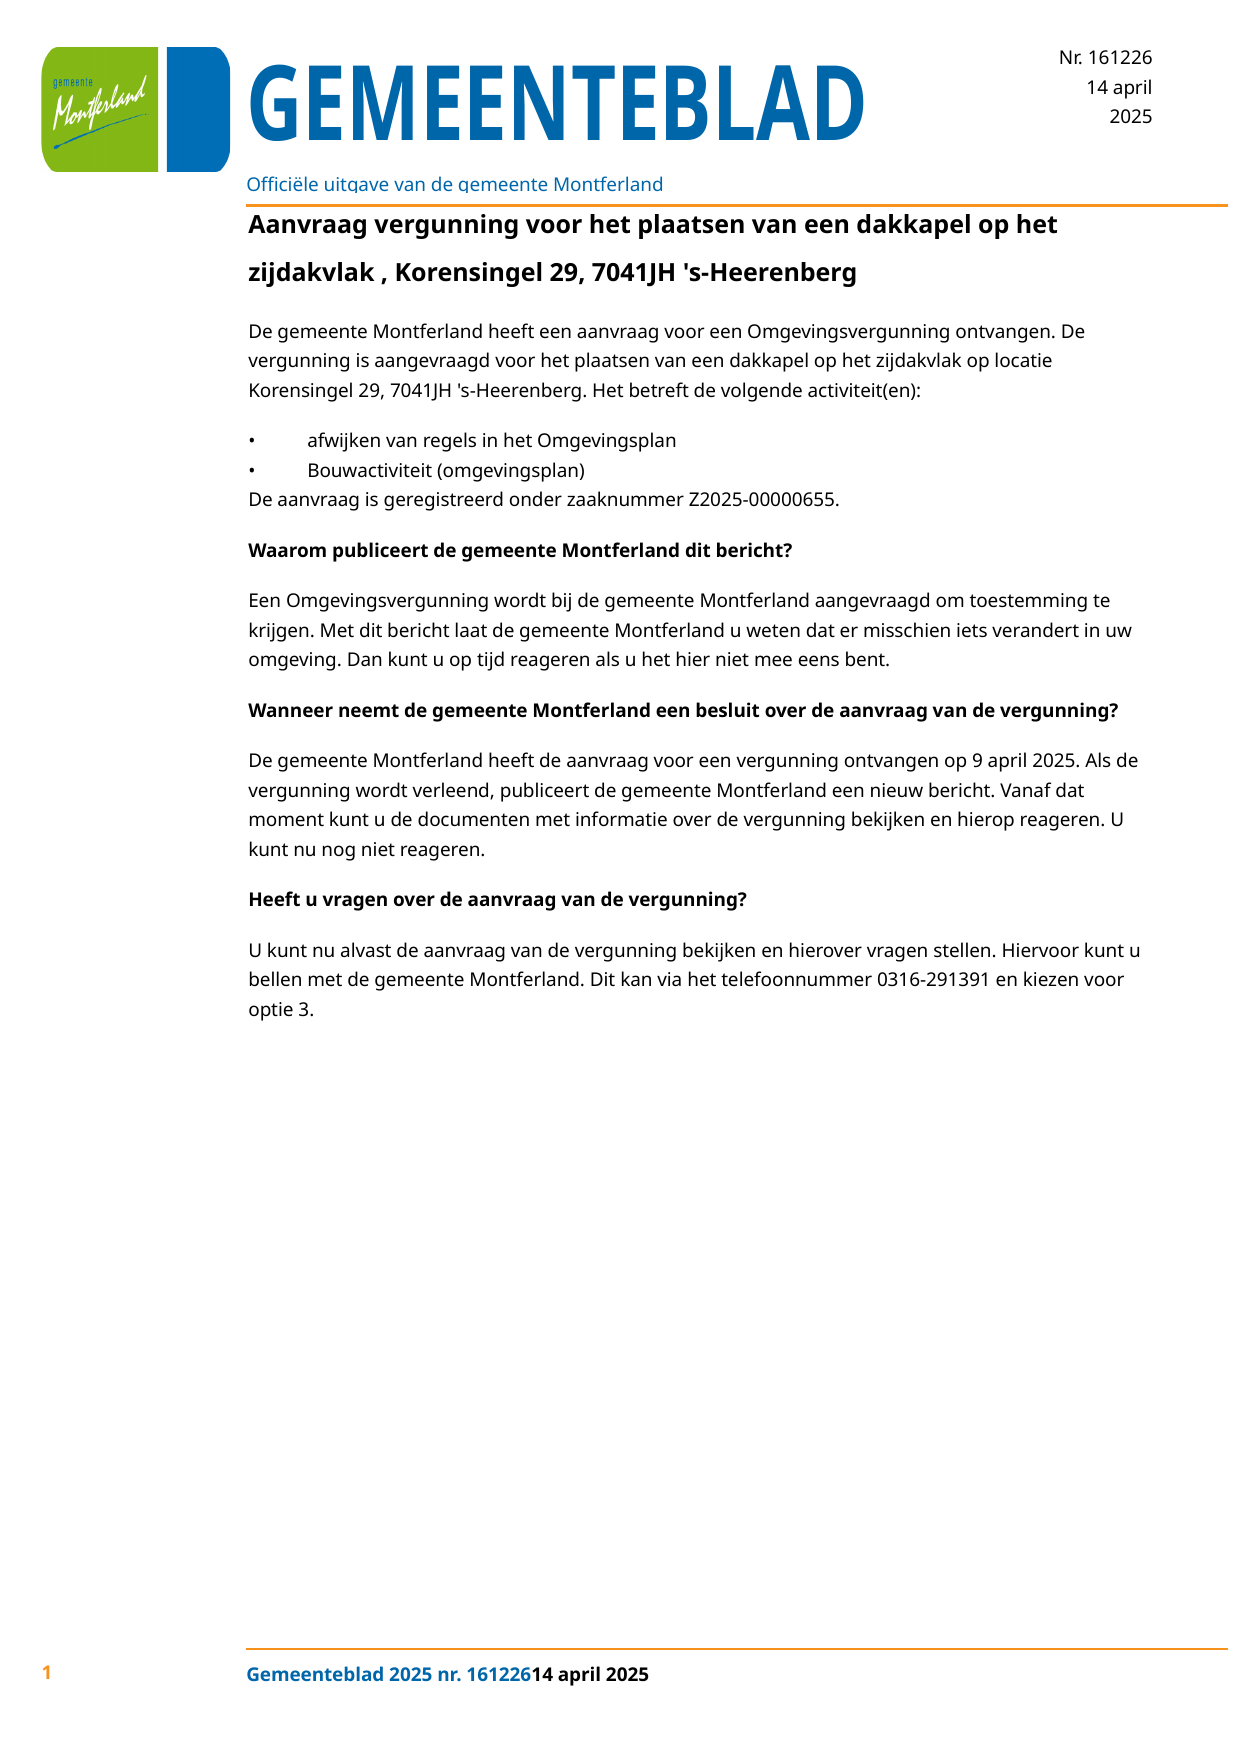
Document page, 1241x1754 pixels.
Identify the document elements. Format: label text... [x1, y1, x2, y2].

text De gemeente Montferland heeft de aanvraag voor een vergunning ontvangen op 9 april 2025. Als de vergunning wordt verleend, publiceert de gemeente Montferland een nieuw bericht. Vanaf dat moment kunt u de documenten met informatie over de vergunning bekijken en hierop reageren. U kunt nu nog niet reageren. [248, 747, 1152, 862]
text Heeft u vragen over de aanvraag van de vergunning? [248, 887, 1152, 912]
picture [41, 47, 231, 172]
text Wanneer neemt de gemeente Montferland een besluit over de aanvraag van de vergunning? [248, 697, 1152, 723]
list Bouwactiviteit (omgevingsplan) [248, 457, 1152, 483]
text De gemeente Montferland heeft een aanvraag voor een Omgevingsvergunning ontvangen. De vergunning is aangevraagd voor het plaatsen van een dakkapel op het zijdakvlak op locatie Korensingel 29, 7041JH 's-Heerenberg. Het betreft de volgende activiteit(en): [248, 318, 1152, 403]
list afwijken van regels in het Omgevingsplan [248, 427, 1152, 453]
text Aanvraag vergunning voor het plaatsen van een dakkapel op het zijdakvlak , Korensingel 29, 7041JH 's-Heerenberg [248, 207, 1152, 288]
text De aanvraag is geregistreerd onder zaaknummer Z2025-00000655. [248, 487, 1152, 512]
text U kunt nu alvast de aanvraag van de vergunning bekijken en hierover vragen stellen. Hiervoor kunt u bellen met de gemeente Montferland. Dit kan via het telefoonnummer 0316-291391 en kiezen voor optie 3. [248, 937, 1152, 1022]
text Waarom publiceert de gemeente Montferland dit bericht? [248, 537, 1152, 563]
text Een Omgevingsvergunning wordt bij de gemeente Montferland aangevraagd om toestemming te krijgen. Met dit bericht laat de gemeente Montferland u weten dat er misschien iets verandert in uw omgeving. Dan kunt u op tijd reageren als u het hier niet mee eens bent. [248, 587, 1152, 672]
